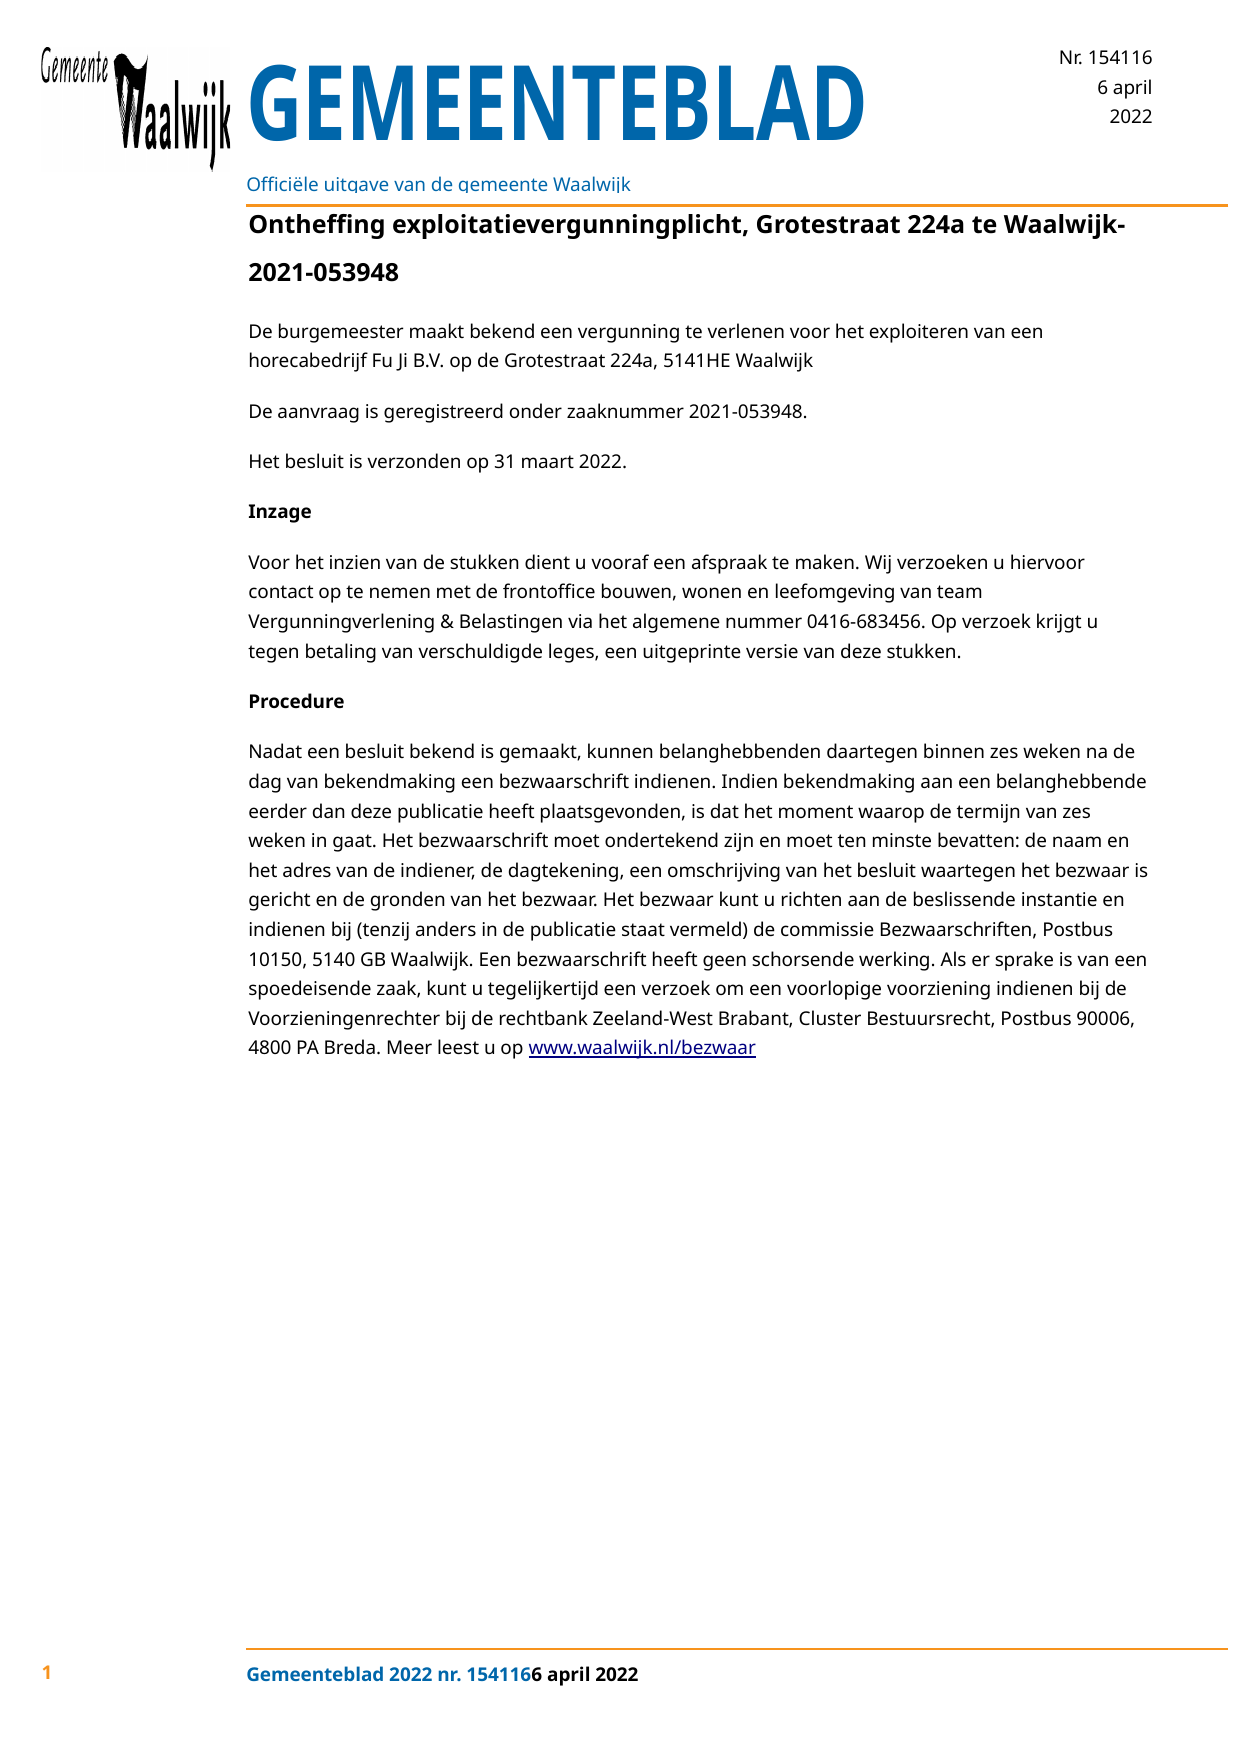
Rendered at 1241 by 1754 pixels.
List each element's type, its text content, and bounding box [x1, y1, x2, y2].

text Nadat een besluit bekend is gemaakt, kunnen belanghebbenden daartegen binnen zes weken na de dag van bekendmaking een bezwaarschrift indienen. Indien bekendmaking aan een belanghebbende eerder dan deze publicatie heeft plaatsgevonden, is dat het moment waarop de termijn van zes weken in gaat. Het bezwaarschrift moet ondertekend zijn en moet ten minste bevatten: de naam en het adres van de indiener, de dagtekening, een omschrijving van het besluit waartegen het bezwaar is gericht en de gronden van het bezwaar. Het bezwaar kunt u richten aan de beslissende instantie en indienen bij (tenzij anders in de publicatie staat vermeld) de commissie Bezwaarschriften, Postbus 10150, 5140 GB Waalwijk. Een bezwaarschrift heeft geen schorsende werking. Als er sprake is van een spoedeisende zaak, kunt u tegelijkertijd een verzoek om een voorlopige voorziening indienen bij de Voorzieningenrechter bij de rechtbank Zeeland-West Brabant, Cluster Bestuursrecht, Postbus 90006, 4800 PA Breda. Meer leest u op www.waalwijk.nl/bezwaar [248, 739, 1152, 1060]
picture [41, 47, 231, 172]
text Het besluit is verzonden op 31 maart 2022. [248, 448, 1152, 474]
text Procedure [248, 688, 1152, 714]
text De aanvraag is geregistreerd onder zaaknummer 2021-053948. [248, 398, 1152, 424]
text Inzage [248, 499, 1152, 524]
text Voor het inzien van de stukken dient u vooraf een afspraak te maken. Wij verzoeken u hiervoor contact op te nemen met de frontoffice bouwen, wonen en leefomgeving van team Vergunningverlening & Belastingen via het algemene nummer 0416-683456. Op verzoek krijgt u tegen betaling van verschuldigde leges, een uitgeprinte versie van deze stukken. [248, 549, 1152, 664]
text De burgemeester maakt bekend een vergunning te verlenen voor het exploiteren van een horecabedrijf Fu Ji B.V. op de Grotestraat 224a, 5141HE Waalwijk [248, 318, 1152, 373]
text Ontheffing exploitatievergunningplicht, Grotestraat 224a te Waalwijk-2021-053948 [248, 207, 1152, 288]
